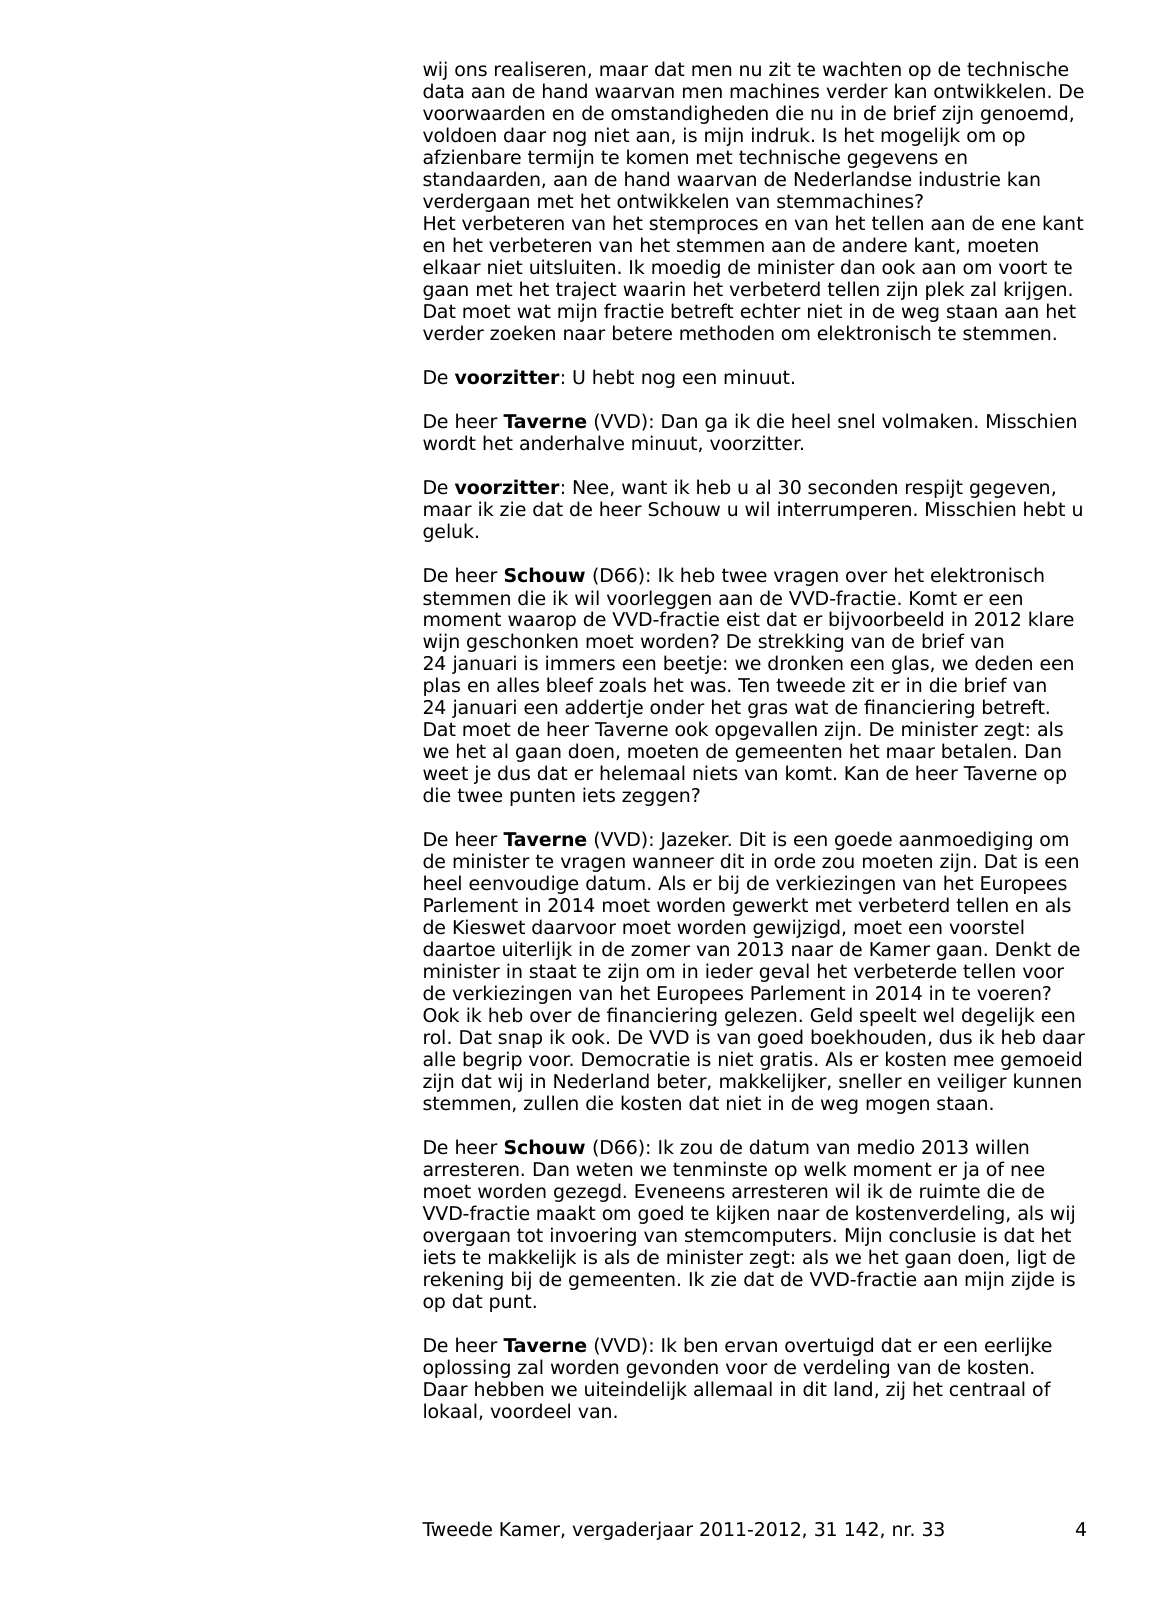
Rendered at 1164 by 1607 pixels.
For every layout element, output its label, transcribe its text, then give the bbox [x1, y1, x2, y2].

text De heer Schouw (D66): Ik zou de datum van medio 2013 willen arresteren. Dan weten we tenminste op welk moment er ja of nee moet worden gezegd. Eveneens arresteren wil ik de ruimte die de VVD-fractie maakt om goed te kijken naar de kostenverdeling, als wij overgaan tot invoering van stemcomputers. Mijn conclusie is dat het iets te makkelijk is als de minister zegt: als we het gaan doen, ligt de rekening bij de gemeenten. Ik zie dat de VVD-fractie aan mijn zijde is op dat punt. [422, 1137, 1087, 1313]
text De voorzitter: U hebt nog een minuut. [422, 367, 1087, 389]
text De heer Taverne (VVD): Ik ben ervan overtuigd dat er een eerlijke oplossing zal worden gevonden voor de verdeling van de kosten. Daar hebben we uiteindelijk allemaal in dit land, zij het centraal of lokaal, voordeel van. [422, 1335, 1087, 1423]
text wij ons realiseren, maar dat men nu zit te wachten op de technische data aan de hand waarvan men machines verder kan ontwikkelen. De voorwaarden en de omstandigheden die nu in de brief zijn genoemd, voldoen daar nog niet aan, is mijn indruk. Is het mogelijk om op afzienbare termijn te komen met technische gegevens en standaarden, aan de hand waarvan de Nederlandse industrie kan verdergaan met het ontwikkelen van stemmachines? [422, 59, 1087, 213]
text De heer Taverne (VVD): Jazeker. Dit is een goede aanmoediging om de minister te vragen wanneer dit in orde zou moeten zijn. Dat is een heel eenvoudige datum. Als er bij de verkiezingen van het Europees Parlement in 2014 moet worden gewerkt met verbeterd tellen en als de Kieswet daarvoor moet worden gewijzigd, moet een voorstel daartoe uiterlijk in de zomer van 2013 naar de Kamer gaan. Denkt de minister in staat te zijn om in ieder geval het verbeterde tellen voor de verkiezingen van het Europees Parlement in 2014 in te voeren? Ook ik heb over de financiering gelezen. Geld speelt wel degelijk een rol. Dat snap ik ook. De VVD is van goed boekhouden, dus ik heb daar alle begrip voor. Democratie is niet gratis. Als er kosten mee gemoeid zijn dat wij in Nederland beter, makkelijker, sneller en veiliger kunnen stemmen, zullen die kosten dat niet in de weg mogen staan. [422, 829, 1087, 1115]
text Het verbeteren van het stemproces en van het tellen aan de ene kant en het verbeteren van het stemmen aan de andere kant, moeten elkaar niet uitsluiten. Ik moedig de minister dan ook aan om voort te gaan met het traject waarin het verbeterd tellen zijn plek zal krijgen. Dat moet wat mijn fractie betreft echter niet in de weg staan aan het verder zoeken naar betere methoden om elektronisch te stemmen. [422, 213, 1087, 345]
text De voorzitter: Nee, want ik heb u al 30 seconden respijt gegeven, maar ik zie dat de heer Schouw u wil interrumperen. Misschien hebt u geluk. [422, 477, 1087, 543]
text De heer Taverne (VVD): Dan ga ik die heel snel volmaken. Misschien wordt het anderhalve minuut, voorzitter. [422, 411, 1087, 455]
text De heer Schouw (D66): Ik heb twee vragen over het elektronisch stemmen die ik wil voorleggen aan de VVD-fractie. Komt er een moment waarop de VVD-fractie eist dat er bijvoorbeeld in 2012 klare wijn geschonken moet worden? De strekking van de brief van 24 januari is immers een beetje: we dronken een glas, we deden een plas en alles bleef zoals het was. Ten tweede zit er in die brief van 24 januari een addertje onder het gras wat de financiering betreft. Dat moet de heer Taverne ook opgevallen zijn. De minister zegt: als we het al gaan doen, moeten de gemeenten het maar betalen. Dan weet je dus dat er helemaal niets van komt. Kan de heer Taverne op die twee punten iets zeggen? [422, 565, 1087, 807]
